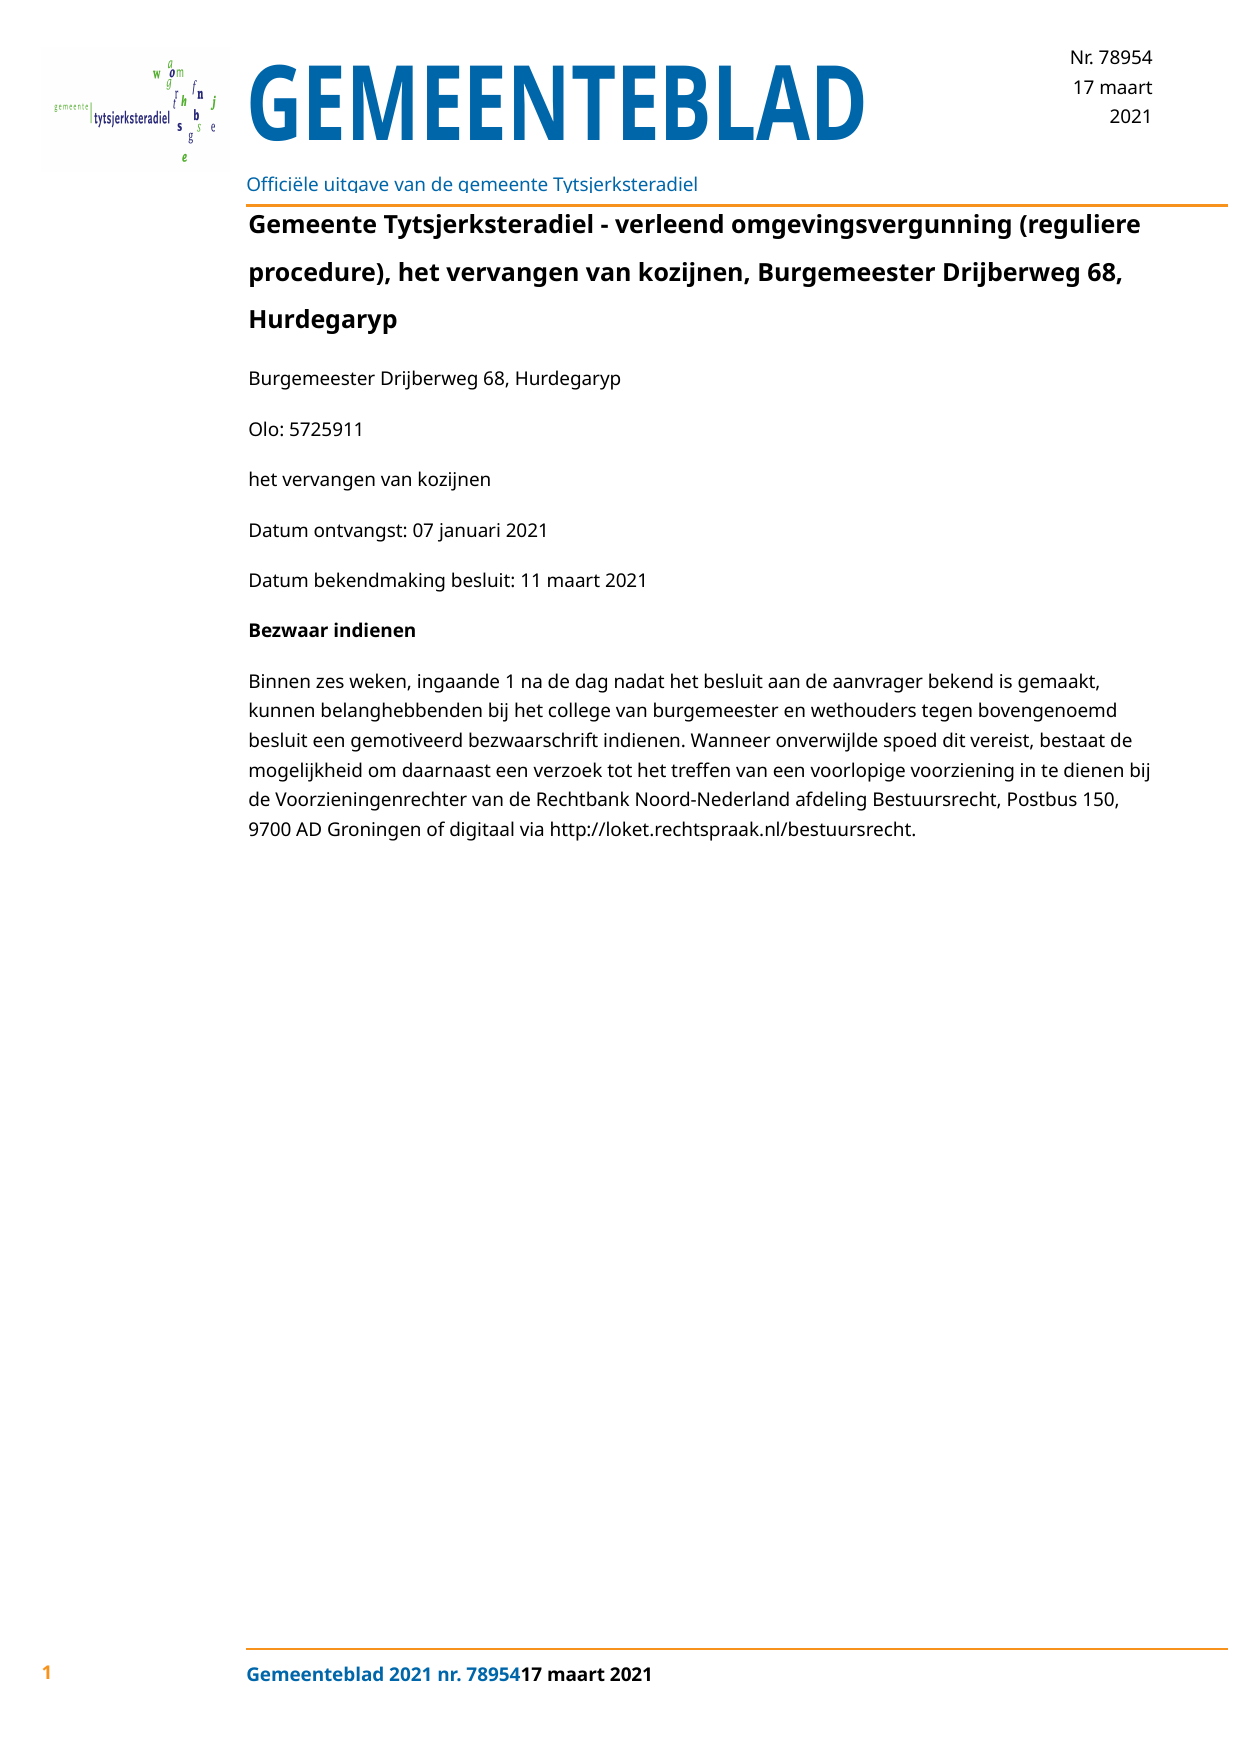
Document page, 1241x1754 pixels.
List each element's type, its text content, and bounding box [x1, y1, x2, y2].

text Datum bekendmaking besluit: 11 maart 2021 [248, 567, 1152, 593]
text Datum ontvangst: 07 januari 2021 [248, 517, 1152, 542]
picture [41, 47, 231, 172]
text Gemeente Tytsjerksteradiel - verleend omgevingsvergunning (reguliere procedure), het vervangen van kozijnen, Burgemeester Drijberweg 68, Hurdegaryp [248, 207, 1152, 336]
text Bezwaar indienen [248, 618, 1152, 643]
text Binnen zes weken, ingaande 1 na de dag nadat het besluit aan de aanvrager bekend is gemaakt, kunnen belanghebbenden bij het college van burgemeester en wethouders tegen bovengenoemd besluit een gemotiveerd bezwaarschrift indienen. Wanneer onverwijlde spoed dit vereist, bestaat de mogelijkheid om daarnaast een verzoek tot het treffen van een voorlopige voorziening in te dienen bij de Voorzieningenrechter van de Rechtbank Noord-Nederland afdeling Bestuursrecht, Postbus 150, 9700 AD Groningen of digitaal via http://loket.rechtspraak.nl/bestuursrecht. [248, 668, 1152, 842]
text Olo: 5725911 [248, 416, 1152, 442]
text het vervangen van kozijnen [248, 466, 1152, 492]
text Burgemeester Drijberweg 68, Hurdegaryp [248, 366, 1152, 391]
